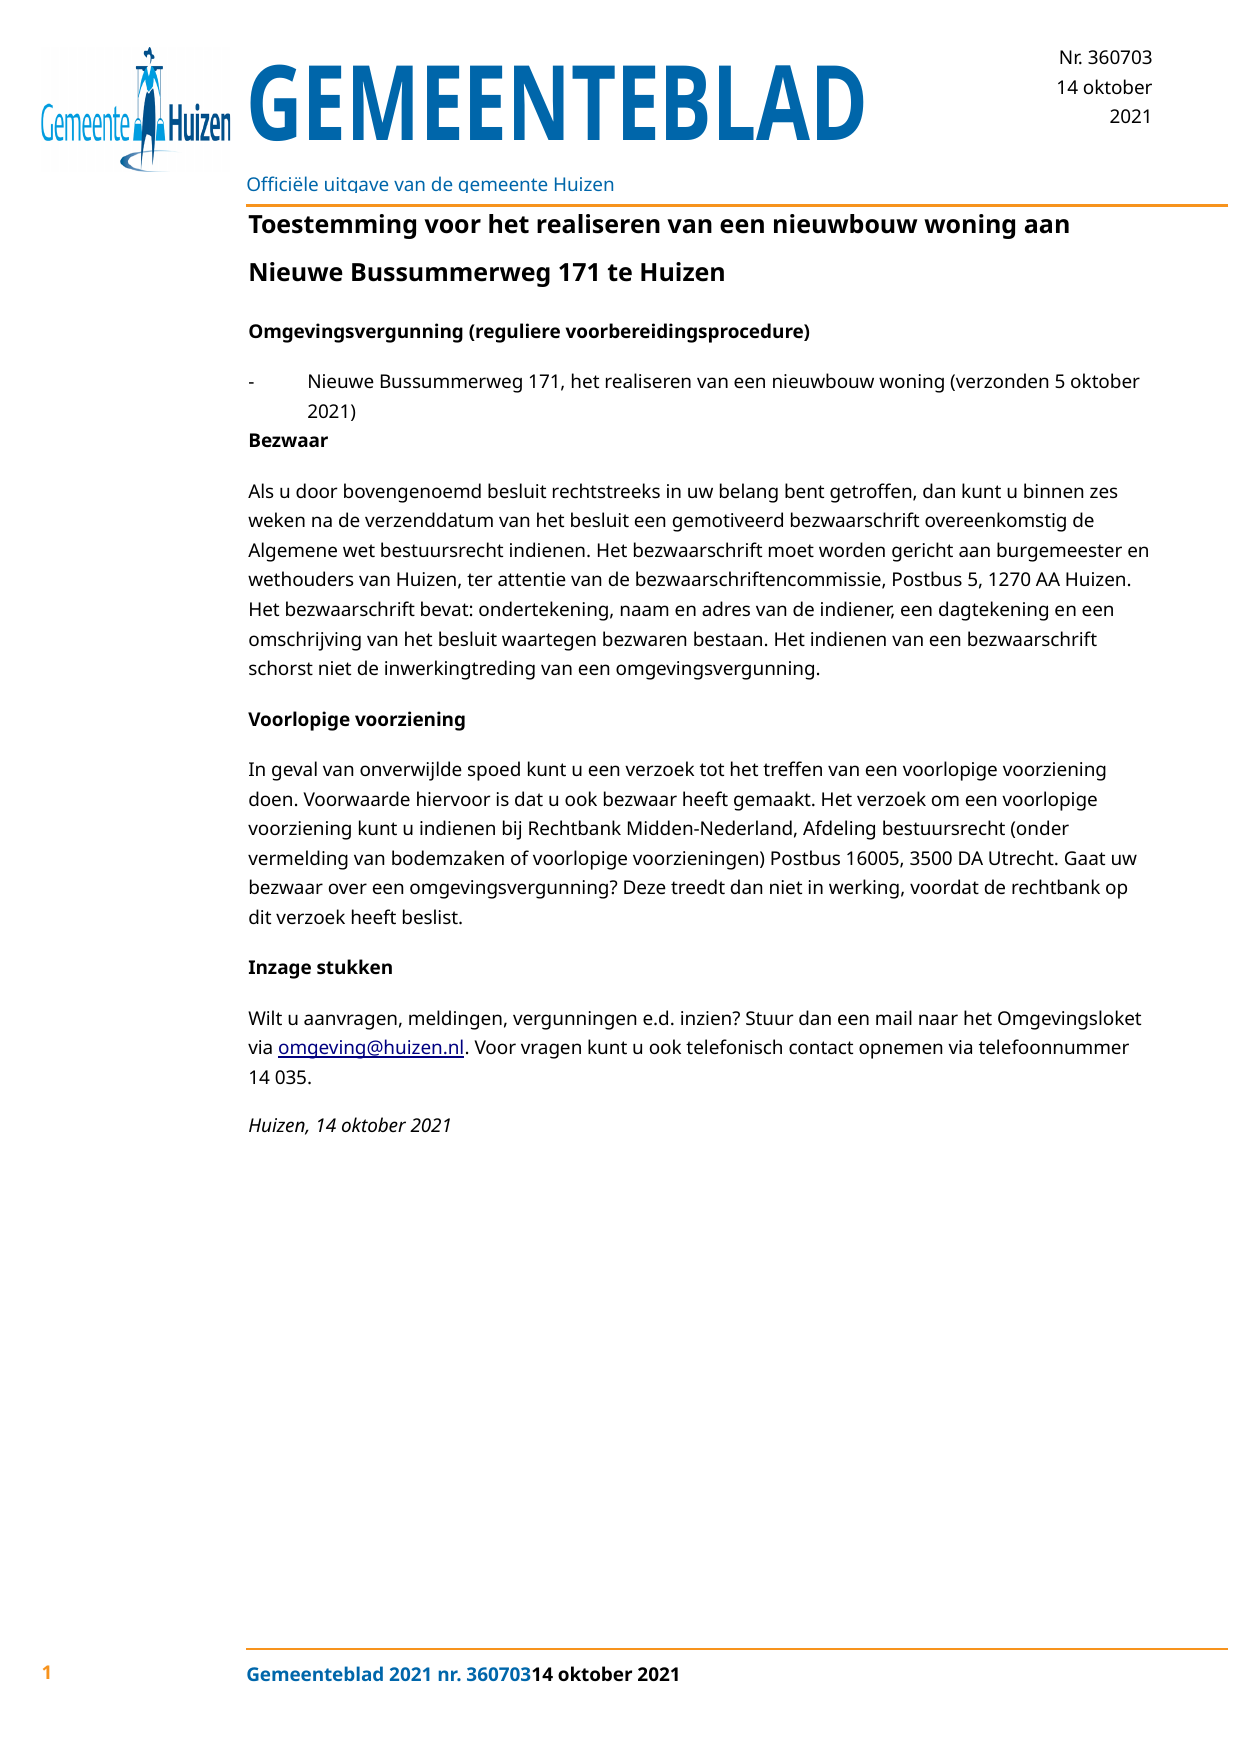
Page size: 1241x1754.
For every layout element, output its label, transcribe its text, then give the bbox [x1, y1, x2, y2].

text Wilt u aanvragen, meldingen, vergunningen e.d. inzien? Stuur dan een mail naar het Omgevingsloket via omgeving@huizen.nl. Voor vragen kunt u ook telefonisch contact opnemen via telefoonnummer 14 035. [248, 1005, 1152, 1090]
text Voorlopige voorziening [248, 706, 1152, 732]
text In geval van onverwijlde spoed kunt u een verzoek tot het treffen van een voorlopige voorziening doen. Voorwaarde hiervoor is dat u ook bezwaar heeft gemaakt. Het verzoek om een voorlopige voorziening kunt u indienen bij Rechtbank Midden-Nederland, Afdeling bestuursrecht (onder vermelding van bodemzaken of voorlopige voorzieningen) Postbus 16005, 3500 DA Utrecht. Gaat uw bezwaar over een omgevingsvergunning? Deze treedt dan niet in werking, voordat de rechtbank op dit verzoek heeft beslist. [248, 756, 1152, 930]
text Inzage stukken [248, 954, 1152, 980]
text Als u door bovengenoemd besluit rechtstreeks in uw belang bent getroffen, dan kunt u binnen zes weken na de verzenddatum van het besluit een gemotiveerd bezwaarschrift overeenkomstig de Algemene wet bestuursrecht indienen. Het bezwaarschrift moet worden gericht aan burgemeester en wethouders van Huizen, ter attentie van de bezwaarschriftencommissie, Postbus 5, 1270 AA Huizen. Het bezwaarschrift bevat: ondertekening, naam en adres van de indiener, een dagtekening en een omschrijving van het besluit waartegen bezwaren bestaan. Het indienen van een bezwaarschrift schorst niet de inwerkingtreding van een omgevingsvergunning. [248, 478, 1152, 681]
text Huizen, 14 oktober 2021 [248, 1112, 1152, 1138]
picture [41, 47, 231, 172]
text Omgevingsvergunning (reguliere voorbereidingsprocedure) [248, 318, 1152, 344]
text Bezwaar [248, 427, 1152, 453]
list Nieuwe Bussummerweg 171, het realiseren van een nieuwbouw woning (verzonden 5 oktober 2021) [248, 368, 1152, 424]
text Toestemming voor het realiseren van een nieuwbouw woning aan Nieuwe Bussummerweg 171 te Huizen [248, 207, 1152, 288]
